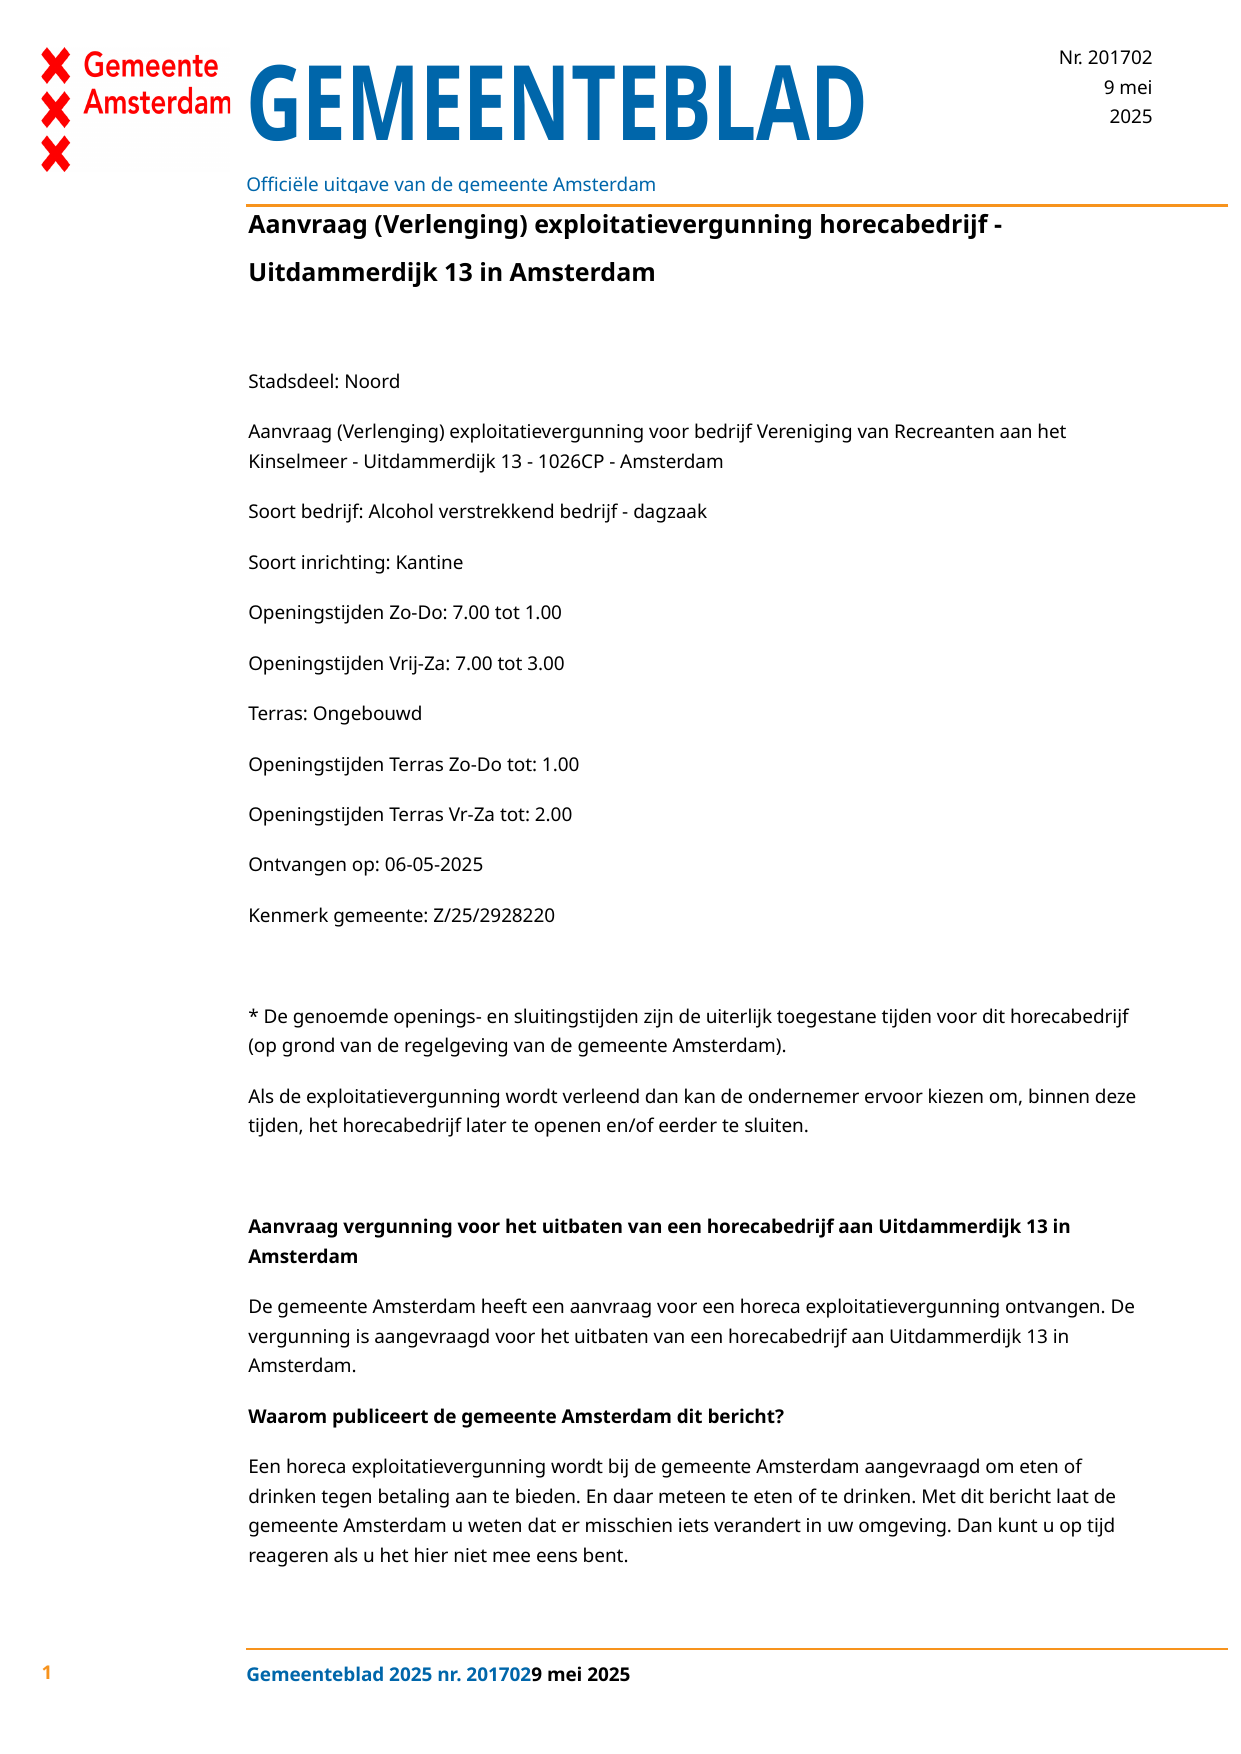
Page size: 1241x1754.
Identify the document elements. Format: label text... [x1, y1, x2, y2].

text Stadsdeel: Noord [248, 368, 1152, 394]
text Als de exploitatievergunning wordt verleend dan kan de ondernemer ervoor kiezen om, binnen deze tijden, het horecabedrijf later te openen en/of eerder te sluiten. [248, 1083, 1152, 1138]
text * De genoemde openings- en sluitingstijden zijn de uiterlijk toegestane tijden voor dit horecabedrijf (op grond van de regelgeving van de gemeente Amsterdam). [248, 1003, 1152, 1058]
text Ontvangen op: 06-05-2025 [248, 852, 1152, 877]
text Aanvraag (Verlenging) exploitatievergunning horecabedrijf - Uitdammerdijk 13 in Amsterdam [248, 207, 1152, 288]
text Waarom publiceert de gemeente Amsterdam dit bericht? [248, 1403, 1152, 1429]
text Openingstijden Terras Zo-Do tot: 1.00 [248, 751, 1152, 777]
text Kenmerk gemeente: Z/25/2928220 [248, 902, 1152, 928]
text Soort inrichting: Kantine [248, 549, 1152, 575]
text Terras: Ongebouwd [248, 700, 1152, 726]
text Aanvraag vergunning voor het uitbaten van een horecabedrijf aan Uitdammerdijk 13 in Amsterdam [248, 1213, 1152, 1269]
picture [41, 47, 231, 172]
text Soort bedrijf: Alcohol verstrekkend bedrijf - dagzaak [248, 499, 1152, 524]
text Openingstijden Vrij-Za: 7.00 tot 3.00 [248, 650, 1152, 676]
text Een horeca exploitatievergunning wordt bij de gemeente Amsterdam aangevraagd om eten of drinken tegen betaling aan te bieden. En daar meteen te eten of te drinken. Met dit bericht laat de gemeente Amsterdam u weten dat er misschien iets verandert in uw omgeving. Dan kunt u op tijd reageren als u het hier niet mee eens bent. [248, 1453, 1152, 1568]
text Aanvraag (Verlenging) exploitatievergunning voor bedrijf Vereniging van Recreanten aan het Kinselmeer - Uitdammerdijk 13 - 1026CP - Amsterdam [248, 419, 1152, 474]
text Openingstijden Zo-Do: 7.00 tot 1.00 [248, 599, 1152, 625]
text Openingstijden Terras Vr-Za tot: 2.00 [248, 801, 1152, 827]
text De gemeente Amsterdam heeft een aanvraag voor een horeca exploitatievergunning ontvangen. De vergunning is aangevraagd voor het uitbaten van een horecabedrijf aan Uitdammerdijk 13 in Amsterdam. [248, 1293, 1152, 1378]
